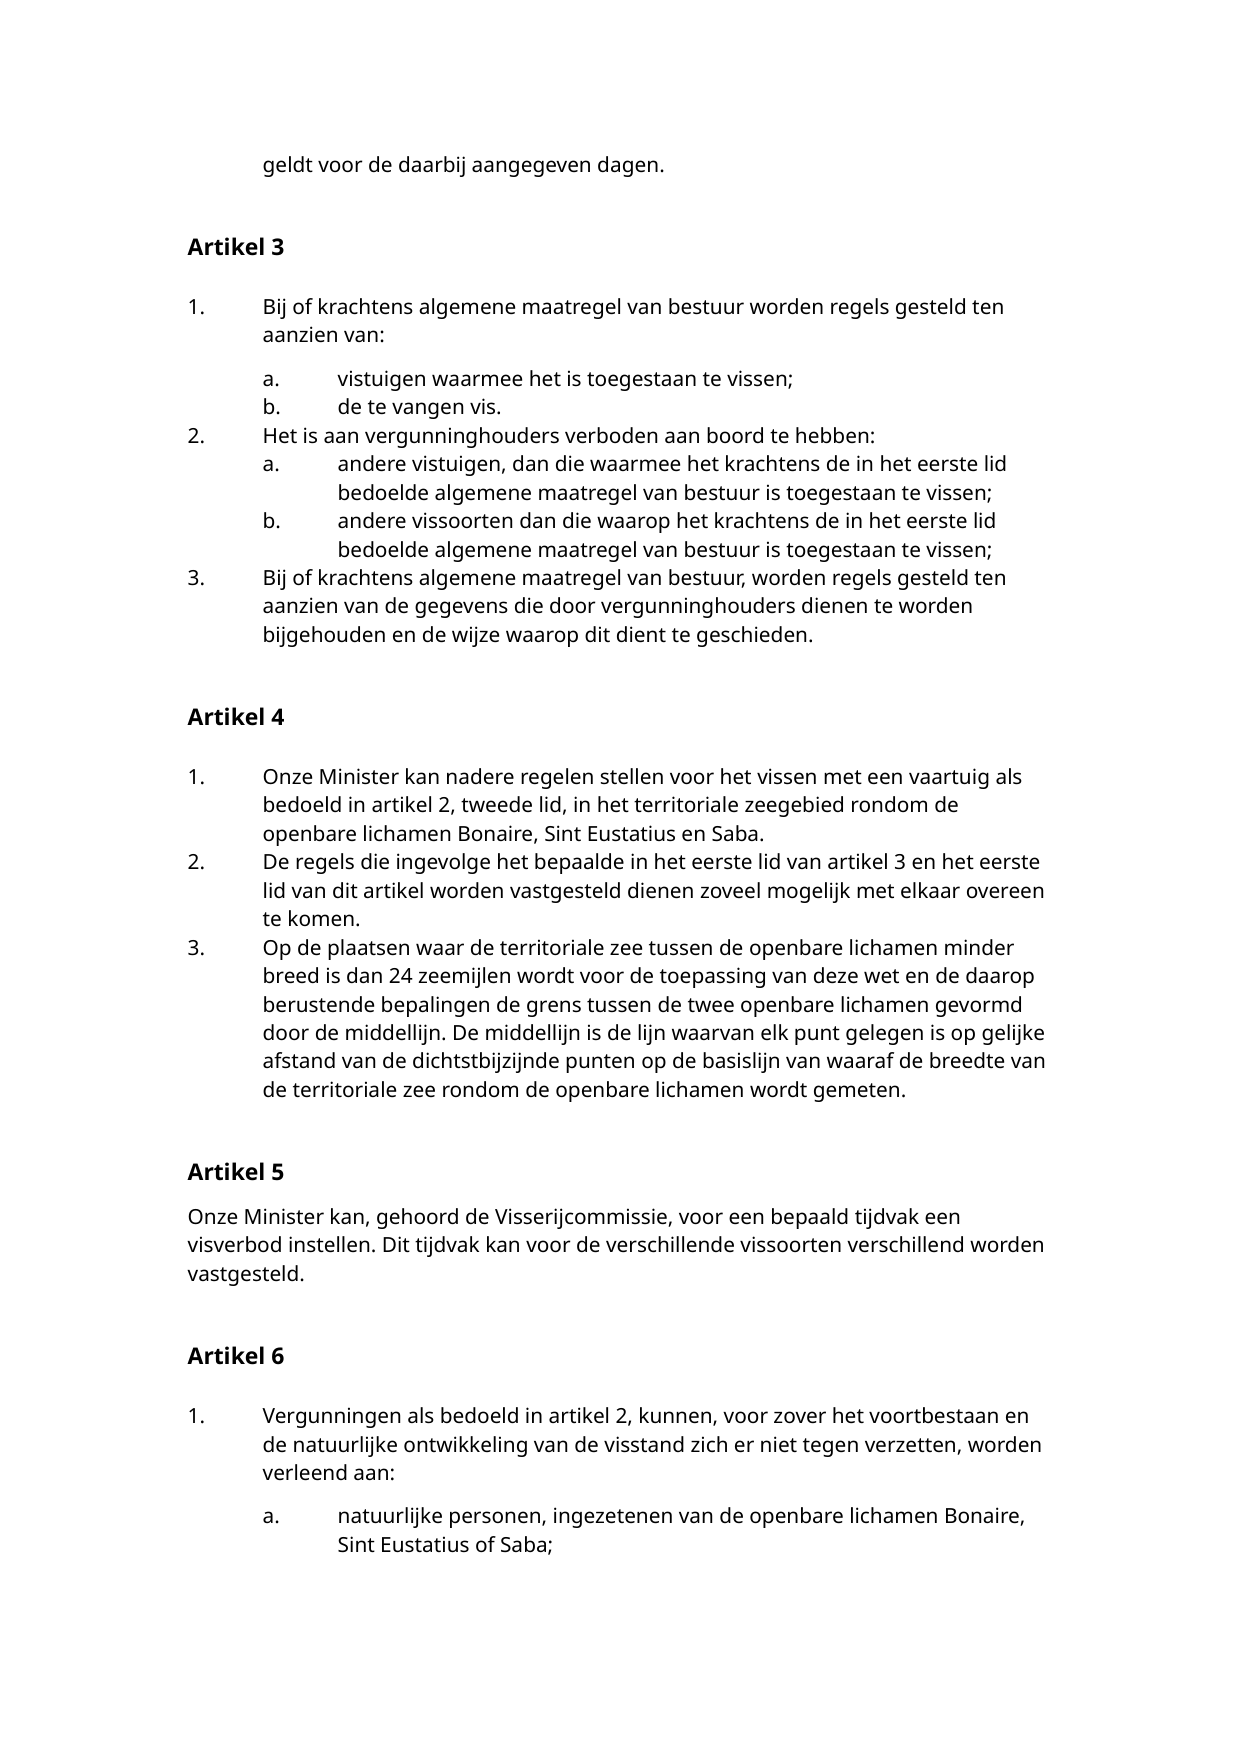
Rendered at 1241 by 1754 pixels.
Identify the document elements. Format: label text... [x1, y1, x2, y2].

list natuurlijke personen, ingezetenen van de openbare lichamen Bonaire, Sint Eustatius of Saba; [262, 1502, 1053, 1558]
list Het is aan vergunninghouders verboden aan boord te hebben: [187, 421, 1053, 449]
list Bij of krachtens algemene maatregel van bestuur, worden regels gesteld ten aanzien van de gegevens die door vergunninghouders dienen te worden bijgehouden en de wijze waarop dit dient te geschieden. [187, 563, 1053, 648]
subtitle Artikel 3 [187, 231, 1053, 262]
list Onze Minister kan nadere regelen stellen voor het vissen met een vaartuig als bedoeld in artikel 2, tweede lid, in het territoriale zeegebied rondom de openbare lichamen Bonaire, Sint Eustatius en Saba. [187, 762, 1053, 847]
list andere vistuigen, dan die waarmee het krachtens de in het eerste lid bedoelde algemene maatregel van bestuur is toegestaan te vissen; [262, 449, 1053, 506]
list Vergunningen als bedoeld in artikel 2, kunnen, voor zover het voortbestaan en de natuurlijke ontwikkeling van de visstand zich er niet tegen verzetten, worden verleend aan: [187, 1401, 1053, 1487]
list De regels die ingevolge het bepaalde in het eerste lid van artikel 3 en het eerste lid van dit artikel worden vastgesteld dienen zoveel mogelijk met elkaar overeen te komen. [187, 847, 1053, 933]
list Bij of krachtens algemene maatregel van bestuur worden regels gesteld ten aanzien van: [187, 292, 1053, 349]
subtitle Artikel 5 [187, 1156, 1053, 1187]
list geldt voor de daarbij aangegeven dagen. [187, 150, 1053, 178]
list de te vangen vis. [262, 392, 1053, 421]
subtitle Artikel 6 [187, 1340, 1053, 1371]
list andere vissoorten dan die waarop het krachtens de in het eerste lid bedoelde algemene maatregel van bestuur is toegestaan te vissen; [262, 506, 1053, 563]
subtitle Artikel 4 [187, 701, 1053, 732]
list Op de plaatsen waar de territoriale zee tussen de openbare lichamen minder breed is dan 24 zeemijlen wordt voor de toepassing van deze wet en de daarop berustende bepalingen de grens tussen de twee openbare lichamen gevormd door de middellijn. De middellijn is de lijn waarvan elk punt gelegen is op gelijke afstand van de dichtstbijzijnde punten op de basislijn van waaraf de breedte van de territoriale zee rondom de openbare lichamen wordt gemeten. [187, 933, 1053, 1103]
text Onze Minister kan, gehoord de Visserijcommissie, voor een bepaald tijdvak een visverbod instellen. Dit tijdvak kan voor de verschillende vissoorten verschillend worden vastgesteld. [187, 1202, 1053, 1287]
list vistuigen waarmee het is toegestaan te vissen; [262, 364, 1053, 392]
